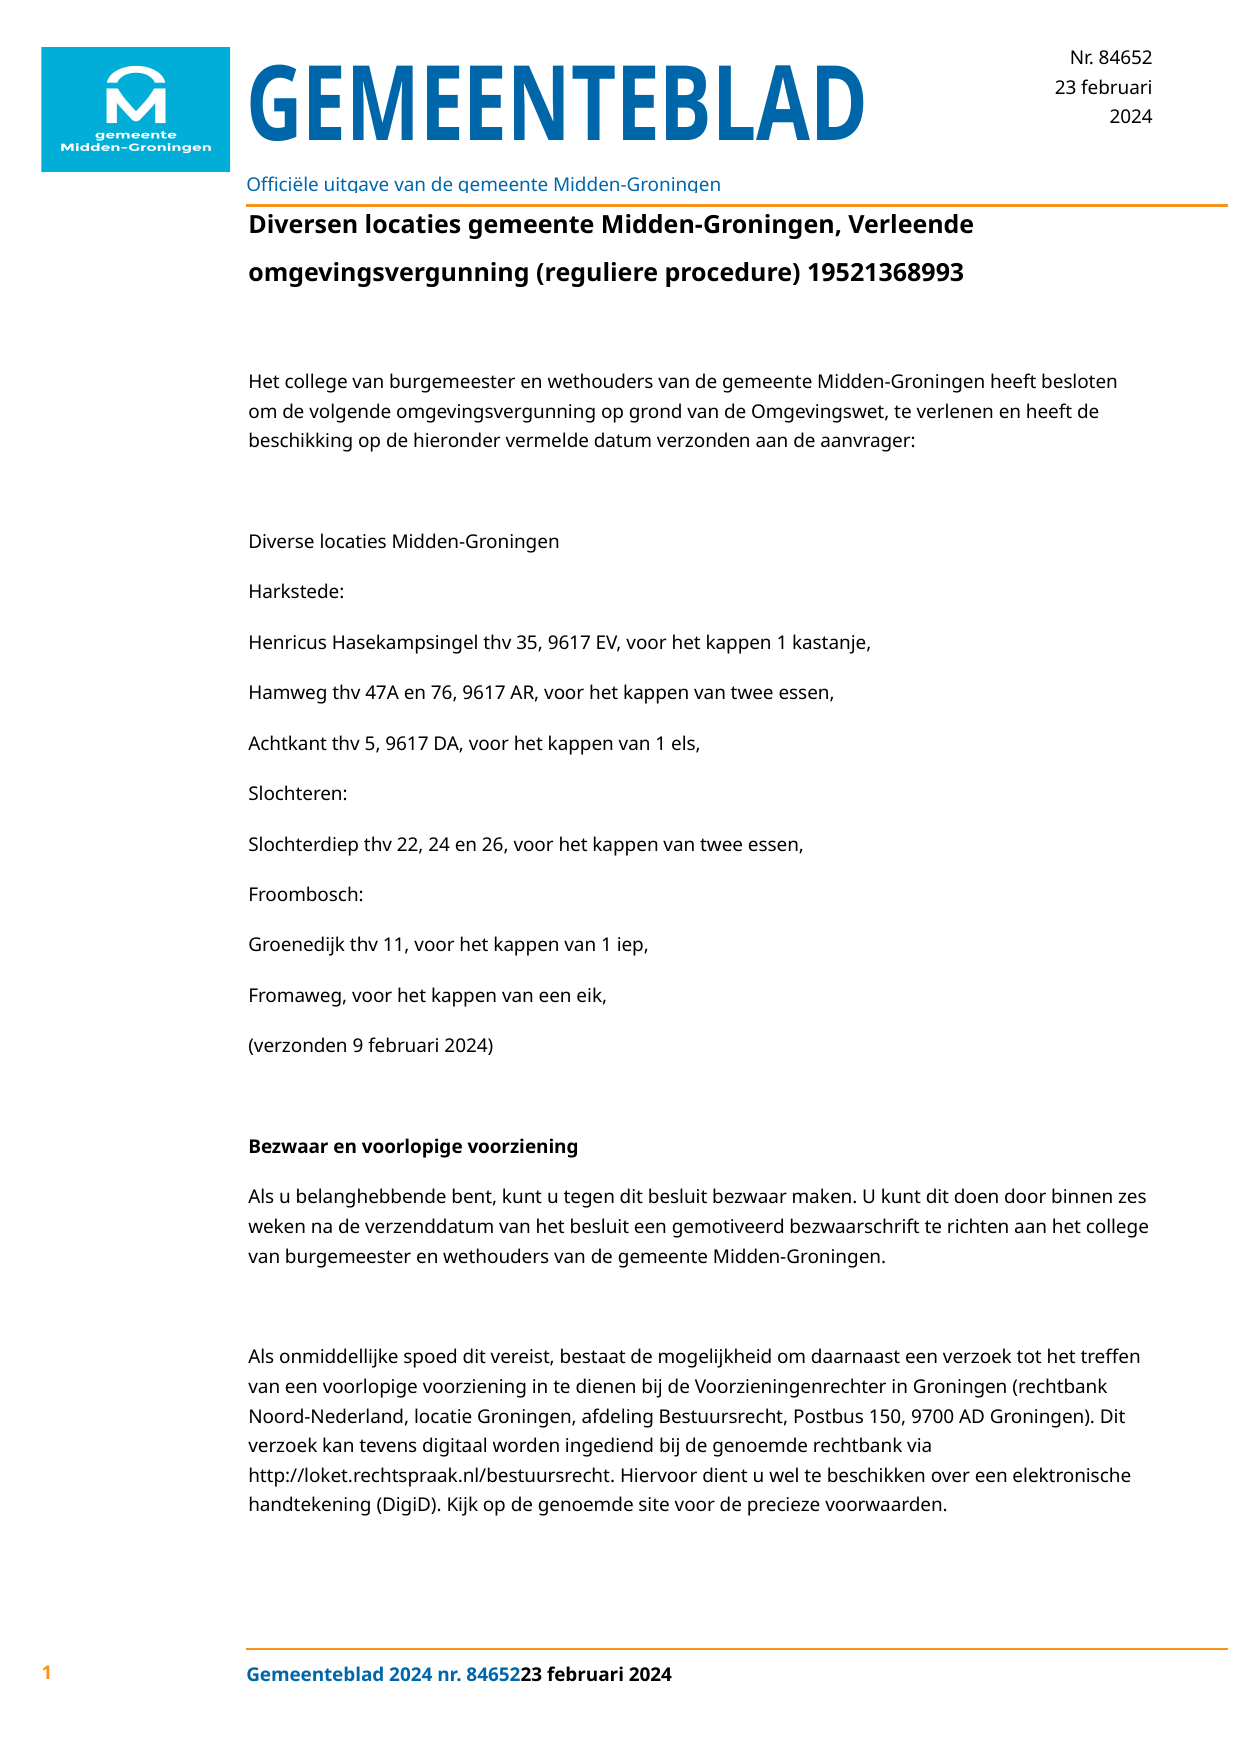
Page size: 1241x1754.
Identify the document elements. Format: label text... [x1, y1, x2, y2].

text Henricus Hasekampsingel thv 35, 9617 EV, voor het kappen 1 kastanje, [248, 629, 1152, 655]
text Fromaweg, voor het kappen van een eik, [248, 982, 1152, 1008]
text Hamweg thv 47A en 76, 9617 AR, voor het kappen van twee essen, [248, 679, 1152, 705]
text (verzonden 9 februari 2024) [248, 1032, 1152, 1058]
text Bezwaar en voorlopige voorziening [248, 1133, 1152, 1159]
text Diverse locaties Midden-Groningen [248, 528, 1152, 554]
text Als onmiddellijke spoed dit vereist, bestaat de mogelijkheid om daarnaast een verzoek tot het treffen van een voorlopige voorziening in te dienen bij de Voorzieningenrechter in Groningen (rechtbank Noord-Nederland, locatie Groningen, afdeling Bestuursrecht, Postbus 150, 9700 AD Groningen). Dit verzoek kan tevens digitaal worden ingediend bij de genoemde rechtbank via http://loket.rechtspraak.nl/bestuursrecht. Hiervoor dient u wel te beschikken over een elektronische handtekening (DigiD). Kijk op de genoemde site voor de precieze voorwaarden. [248, 1344, 1152, 1517]
picture [184, 146, 190, 153]
text Slochteren: [248, 780, 1152, 806]
text Diversen locaties gemeente Midden-Groningen, Verleende omgevingsvergunning (reguliere procedure) 19521368993 [248, 207, 1152, 288]
text Als u belanghebbende bent, kunt u tegen dit besluit bezwaar maken. U kunt dit doen door binnen zes weken na de verzenddatum van het besluit een gemotiveerd bezwaarschrift te richten aan het college van burgemeester en wethouders van de gemeente Midden-Groningen. [248, 1184, 1152, 1269]
text Harkstede: [248, 579, 1152, 604]
text Groenedijk thv 11, voor het kappen van 1 iep, [248, 932, 1152, 957]
text Achtkant thv 5, 9617 DA, voor het kappen van 1 els, [248, 730, 1152, 756]
text Slochterdiep thv 22, 24 en 26, voor het kappen van twee essen, [248, 831, 1152, 857]
text Het college van burgemeester en wethouders van de gemeente Midden-Groningen heeft besloten om de volgende omgevingsvergunning op grond van de Omgevingswet, te verlenen en heeft de beschikking op de hieronder vermelde datum verzonden aan de aanvrager: [248, 368, 1152, 453]
text Froombosch: [248, 881, 1152, 907]
picture [107, 89, 165, 122]
picture [108, 66, 164, 82]
